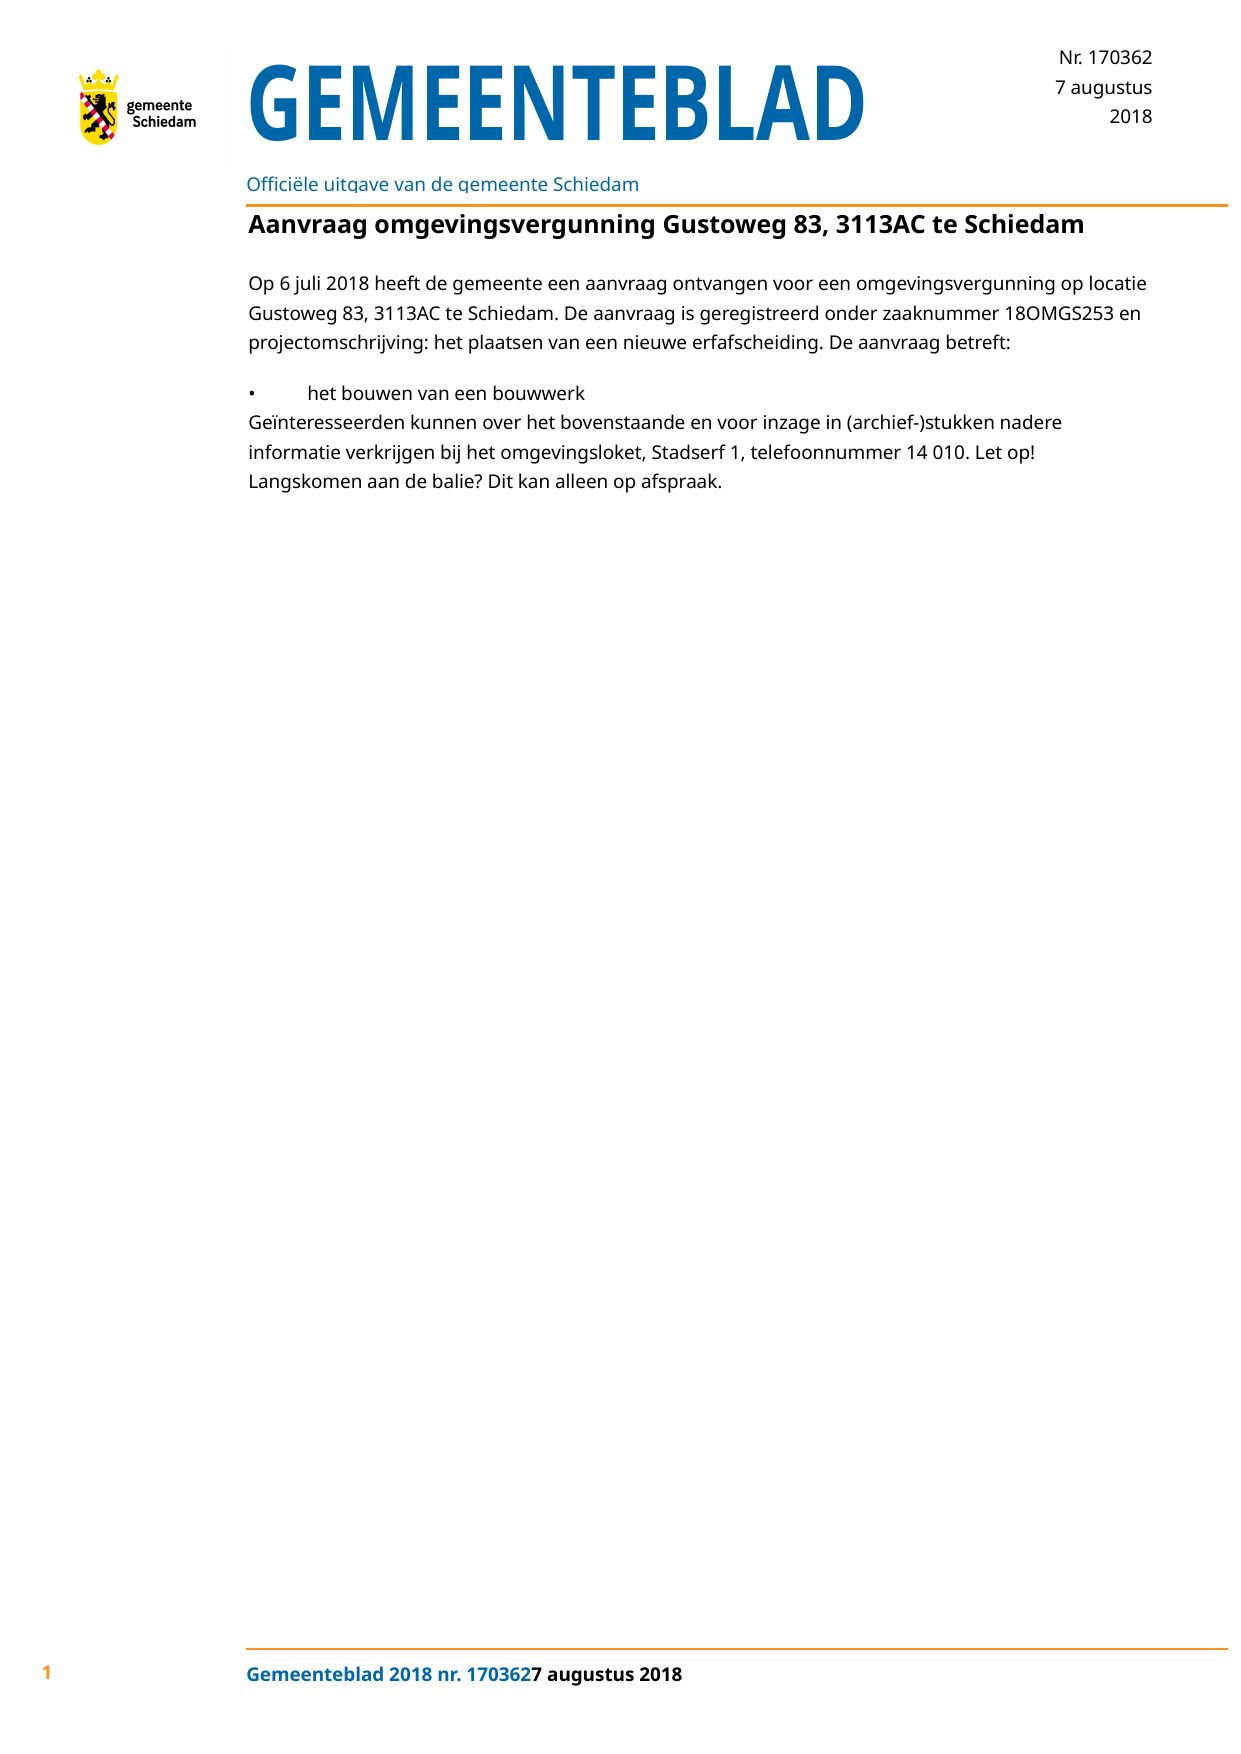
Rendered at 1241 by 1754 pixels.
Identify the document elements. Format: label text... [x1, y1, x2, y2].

text Aanvraag omgevingsvergunning Gustoweg 83, 3113AC te Schiedam [248, 207, 1152, 241]
text Geïnteresseerden kunnen over het bovenstaande en voor inzage in (archief-)stukken nadere informatie verkrijgen bij het omgevingsloket, Stadserf 1, telefoonnummer 14 010. Let op! Langskomen aan de balie? Dit kan alleen op afspraak. [248, 409, 1152, 494]
list het bouwen van een bouwwerk [248, 380, 1152, 406]
text Op 6 juli 2018 heeft de gemeente een aanvraag ontvangen voor een omgevingsvergunning op locatie Gustoweg 83, 3113AC te Schiedam. De aanvraag is geregistreerd onder zaaknummer 18OMGS253 en projectomschrijving: het plaatsen van een nieuwe erfafscheiding. De aanvraag betreft: [248, 270, 1152, 355]
picture [41, 47, 231, 172]
